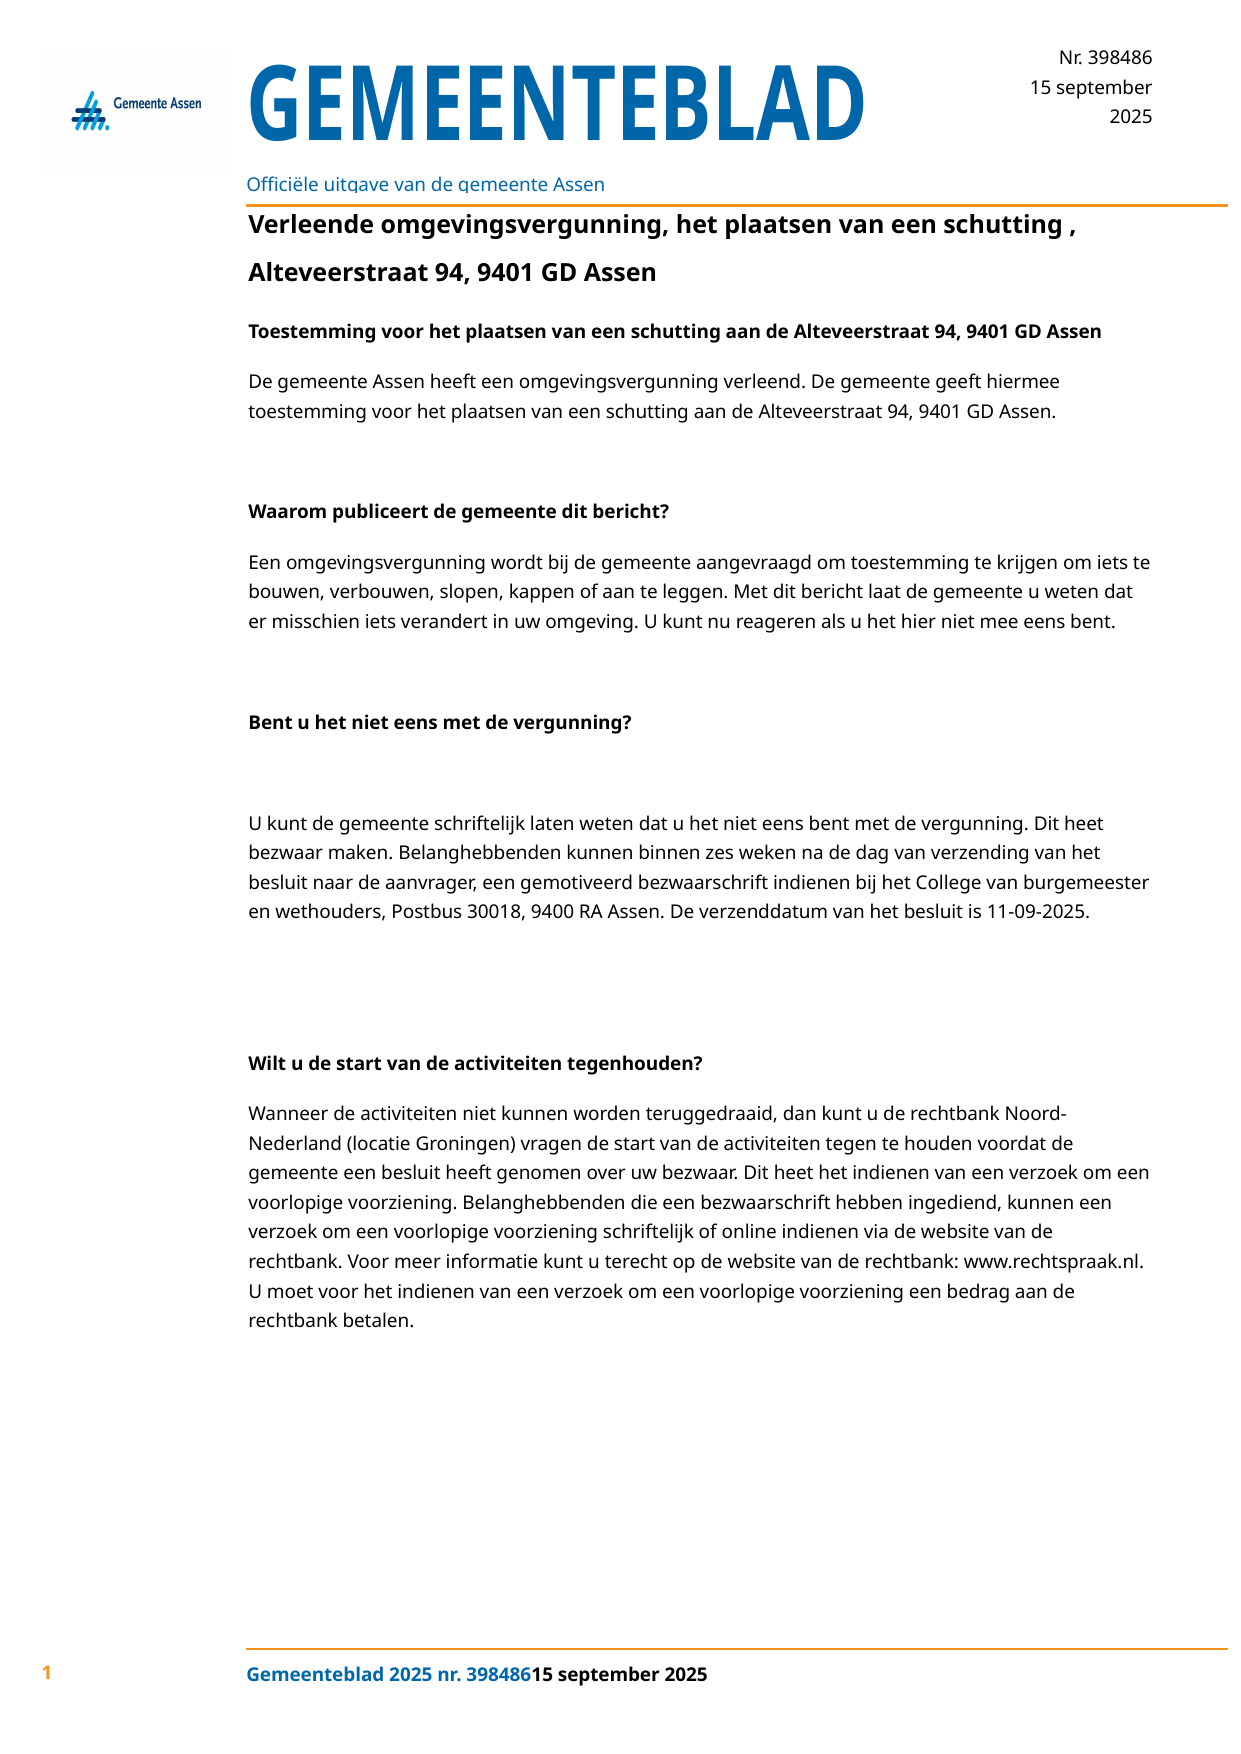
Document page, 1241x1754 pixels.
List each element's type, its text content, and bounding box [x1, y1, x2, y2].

text Toestemming voor het plaatsen van een schutting aan de Alteveerstraat 94, 9401 GD Assen [248, 318, 1152, 344]
text U kunt de gemeente schriftelijk laten weten dat u het niet eens bent met de vergunning. Dit heet bezwaar maken. Belanghebbenden kunnen binnen zes weken na de dag van verzending van het besluit naar de aanvrager, een gemotiveerd bezwaarschrift indienen bij het College van burgemeester en wethouders, Postbus 30018, 9400 RA Assen. De verzenddatum van het besluit is 11-09-2025. [248, 810, 1152, 924]
text Waarom publiceert de gemeente dit bericht? [248, 499, 1152, 524]
text Bent u het niet eens met de vergunning? [248, 709, 1152, 735]
text De gemeente Assen heeft een omgevingsvergunning verleend. De gemeente geeft hiermee toestemming voor het plaatsen van een schutting aan de Alteveerstraat 94, 9401 GD Assen. [248, 368, 1152, 424]
text Verleende omgevingsvergunning, het plaatsen van een schutting , Alteveerstraat 94, 9401 GD Assen [248, 207, 1152, 288]
text Wilt u de start van de activiteiten tegenhouden? [248, 1050, 1152, 1076]
text Wanneer de activiteiten niet kunnen worden teruggedraaid, dan kunt u de rechtbank Noord-Nederland (locatie Groningen) vragen de start van de activiteiten tegen te houden voordat de gemeente een besluit heeft genomen over uw bezwaar. Dit heet het indienen van een verzoek om een voorlopige voorziening. Belanghebbenden die een bezwaarschrift hebben ingediend, kunnen een verzoek om een voorlopige voorziening schriftelijk of online indienen via de website van de rechtbank. Voor meer informatie kunt u terecht op de website van de rechtbank: www.rechtspraak.nl. U moet voor het indienen van een verzoek om een voorlopige voorziening een bedrag aan de rechtbank betalen. [248, 1100, 1152, 1333]
text Een omgevingsvergunning wordt bij de gemeente aangevraagd om toestemming te krijgen om iets te bouwen, verbouwen, slopen, kappen of aan te leggen. Met dit bericht laat de gemeente u weten dat er misschien iets verandert in uw omgeving. U kunt nu reageren als u het hier niet mee eens bent. [248, 549, 1152, 634]
picture [41, 47, 231, 172]
